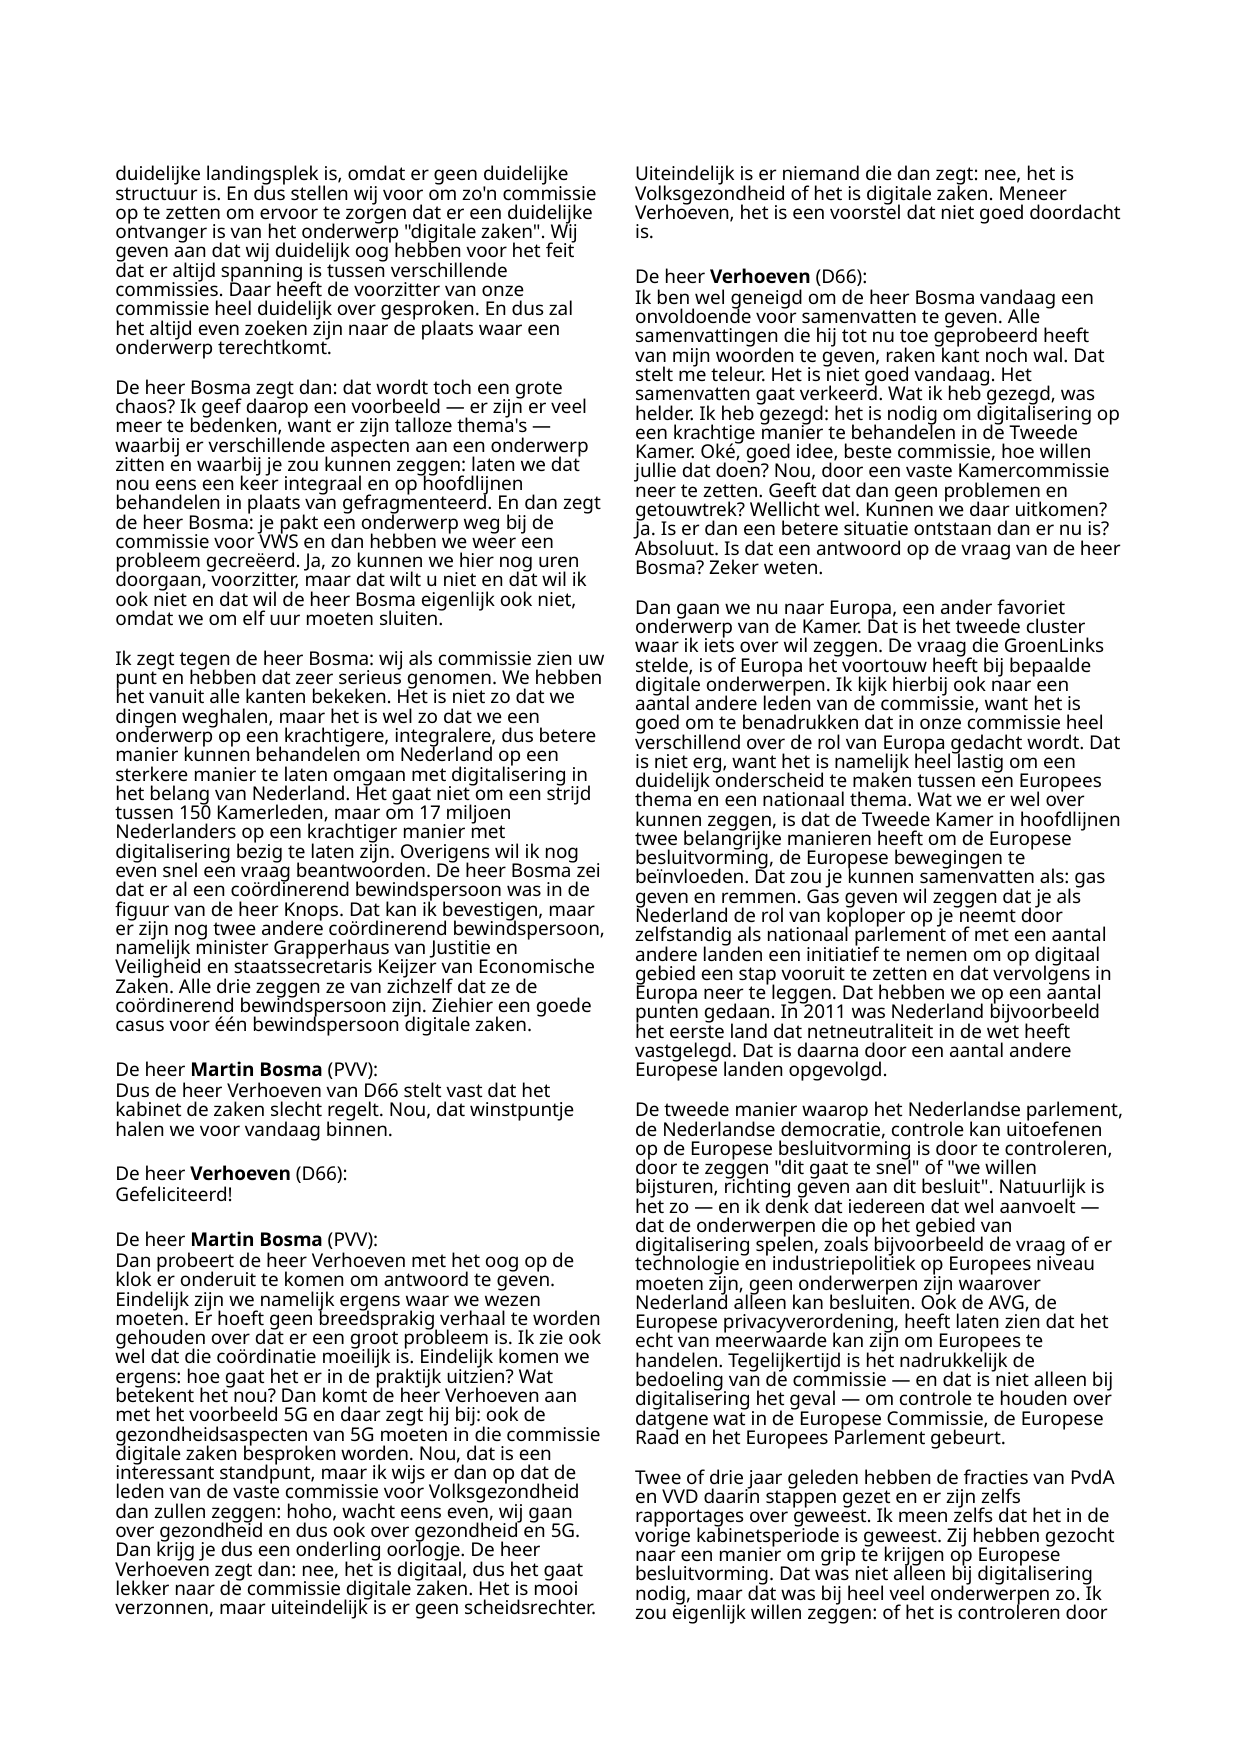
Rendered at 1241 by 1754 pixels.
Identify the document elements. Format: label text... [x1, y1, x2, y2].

text Dus de heer Verhoeven van D66 stelt vast dat het kabinet de zaken slecht regelt. Nou, dat winstpuntje halen we voor vandaag binnen. [115, 1082, 605, 1140]
text Dan probeert de heer Verhoeven met het oog op de klok er onderuit te komen om antwoord te geven. Eindelijk zijn we namelijk ergens waar we wezen moeten. Er hoeft geen breedsprakig verhaal te worden gehouden over dat er een groot probleem is. Ik zie ook wel dat die coördinatie moeilijk is. Eindelijk komen we ergens: hoe gaat het er in de praktijk uitzien? Wat betekent het nou? Dan komt de heer Verhoeven aan met het voorbeeld 5G en daar zegt hij bij: ook de gezondheidsaspecten van 5G moeten in die commissie digitale zaken besproken worden. Nou, dat is een interessant standpunt, maar ik wijs er dan op dat de leden van de vaste commissie voor Volksgezondheid dan zullen zeggen: hoho, wacht eens even, wij gaan over gezondheid en dus ook over gezondheid en 5G. Dan krijg je dus een onderling oorlogje. De heer Verhoeven zegt dan: nee, het is digitaal, dus het gaat lekker naar de commissie digitale zaken. Het is mooi verzonnen, maar uiteindelijk is er geen scheidsrechter. [115, 1252, 605, 1618]
text Uiteindelijk is er niemand die dan zegt: nee, het is Volksgezondheid of het is digitale zaken. Meneer Verhoeven, het is een voorstel dat niet goed doordacht is. [635, 165, 1125, 242]
text De heer Bosma zegt dan: dat wordt toch een grote chaos? Ik geef daarop een voorbeeld — er zijn er veel meer te bedenken, want er zijn talloze thema's — waarbij er verschillende aspecten aan een onderwerp zitten en waarbij je zou kunnen zeggen: laten we dat nou eens een keer integraal en op hoofdlijnen behandelen in plaats van gefragmenteerd. En dan zegt de heer Bosma: je pakt een onderwerp weg bij de commissie voor VWS en dan hebben we weer een probleem gecreëerd. Ja, zo kunnen we hier nog uren doorgaan, voorzitter, maar dat wilt u niet en dat wil ik ook niet en dat wil de heer Bosma eigenlijk ook niet, omdat we om elf uur moeten sluiten. [115, 379, 605, 629]
text De tweede manier waarop het Nederlandse parlement, de Nederlandse democratie, controle kan uitoefenen op de Europese besluitvorming is door te controleren, door te zeggen "dit gaat te snel" of "we willen bijsturen, richting geven aan dit besluit". Natuurlijk is het zo — en ik denk dat iedereen dat wel aanvoelt — dat de onderwerpen die op het gebied van digitalisering spelen, zoals bijvoorbeeld de vraag of er technologie en industriepolitiek op Europees niveau moeten zijn, geen onderwerpen zijn waarover Nederland alleen kan besluiten. Ook de AVG, de Europese privacyverordening, heeft laten zien dat het echt van meerwaarde kan zijn om Europees te handelen. Tegelijkertijd is het nadrukkelijk de bedoeling van de commissie — en dat is niet alleen bij digitalisering het geval — om controle te houden over datgene wat in de Europese Commissie, de Europese Raad en het Europees Parlement gebeurt. [635, 1101, 1125, 1448]
text Gefeliciteerd! [115, 1186, 605, 1206]
text duidelijke landingsplek is, omdat er geen duidelijke structuur is. En dus stellen wij voor om zo'n commissie op te zetten om ervoor te zorgen dat er een duidelijke ontvanger is van het onderwerp "digitale zaken". Wij geven aan dat wij duidelijk oog hebben voor het feit dat er altijd spanning is tussen verschillende commissies. Daar heeft de voorzitter van onze commissie heel duidelijk over gesproken. En dus zal het altijd even zoeken zijn naar de plaats waar een onderwerp terechtkomt. [115, 165, 605, 358]
text Ik zegt tegen de heer Bosma: wij als commissie zien uw punt en hebben dat zeer serieus genomen. We hebben het vanuit alle kanten bekeken. Het is niet zo dat we dingen weghalen, maar het is wel zo dat we een onderwerp op een krachtigere, integralere, dus betere manier kunnen behandelen om Nederland op een sterkere manier te laten omgaan met digitalisering in het belang van Nederland. Het gaat niet om een strijd tussen 150 Kamerleden, maar om 17 miljoen Nederlanders op een krachtiger manier met digitalisering bezig te laten zijn. Overigens wil ik nog even snel een vraag beantwoorden. De heer Bosma zei dat er al een coördinerend bewindspersoon was in de figuur van de heer Knops. Dat kan ik bevestigen, maar er zijn nog twee andere coördinerend bewindspersoon, namelijk minister Grapperhaus van Justitie en Veiligheid en staatssecretaris Keijzer van Economische Zaken. Alle drie zeggen ze van zichzelf dat ze de coördinerend bewindspersoon zijn. Ziehier een goede casus voor één bewindspersoon digitale zaken. [115, 650, 605, 1035]
text De heer Verhoeven (D66): [635, 263, 1125, 289]
text De heer Martin Bosma (PVV): [115, 1056, 605, 1082]
text Ik ben wel geneigd om de heer Bosma vandaag een onvoldoende voor samenvatten te geven. Alle samenvattingen die hij tot nu toe geprobeerd heeft van mijn woorden te geven, raken kant noch wal. Dat stelt me teleur. Het is niet goed vandaag. Het samenvatten gaat verkeerd. Wat ik heb gezegd, was helder. Ik heb gezegd: het is nodig om digitalisering op een krachtige manier te behandelen in de Tweede Kamer. Oké, goed idee, beste commissie, hoe willen jullie dat doen? Nou, door een vaste Kamercommissie neer te zetten. Geeft dat dan geen problemen en getouwtrek? Wellicht wel. Kunnen we daar uitkomen? Ja. Is er dan een betere situatie ontstaan dan er nu is? Absoluut. Is dat een antwoord op de vraag van de heer Bosma? Zeker weten. [635, 289, 1125, 578]
text De heer Martin Bosma (PVV): [115, 1226, 605, 1252]
text Twee of drie jaar geleden hebben de fracties van PvdA en VVD daarin stappen gezet en er zijn zelfs rapportages over geweest. Ik meen zelfs dat het in de vorige kabinetsperiode is geweest. Zij hebben gezocht naar een manier om grip te krijgen op Europese besluitvorming. Dat was niet alleen bij digitalisering nodig, maar dat was bij heel veel onderwerpen zo. Ik zou eigenlijk willen zeggen: of het is controleren door [635, 1469, 1125, 1623]
text De heer Verhoeven (D66): [115, 1161, 605, 1186]
text Dan gaan we nu naar Europa, een ander favoriet onderwerp van de Kamer. Dat is het tweede cluster waar ik iets over wil zeggen. De vraag die GroenLinks stelde, is of Europa het voortouw heeft bij bepaalde digitale onderwerpen. Ik kijk hierbij ook naar een aantal andere leden van de commissie, want het is goed om te benadrukken dat in onze commissie heel verschillend over de rol van Europa gedacht wordt. Dat is niet erg, want het is namelijk heel lastig om een duidelijk onderscheid te maken tussen een Europees thema en een nationaal thema. Wat we er wel over kunnen zeggen, is dat de Tweede Kamer in hoofdlijnen twee belangrijke manieren heeft om de Europese besluitvorming, de Europese bewegingen te beïnvloeden. Dat zou je kunnen samenvatten als: gas geven en remmen. Gas geven wil zeggen dat je als Nederland de rol van koploper op je neemt door zelfstandig als nationaal parlement of met een aantal andere landen een initiatief te nemen om op digitaal gebied een stap vooruit te zetten en dat vervolgens in Europa neer te leggen. Dat hebben we op een aantal punten gedaan. In 2011 was Nederland bijvoorbeeld het eerste land dat netneutraliteit in de wet heeft vastgelegd. Dat is daarna door een aantal andere Europese landen opgevolgd. [635, 599, 1125, 1081]
